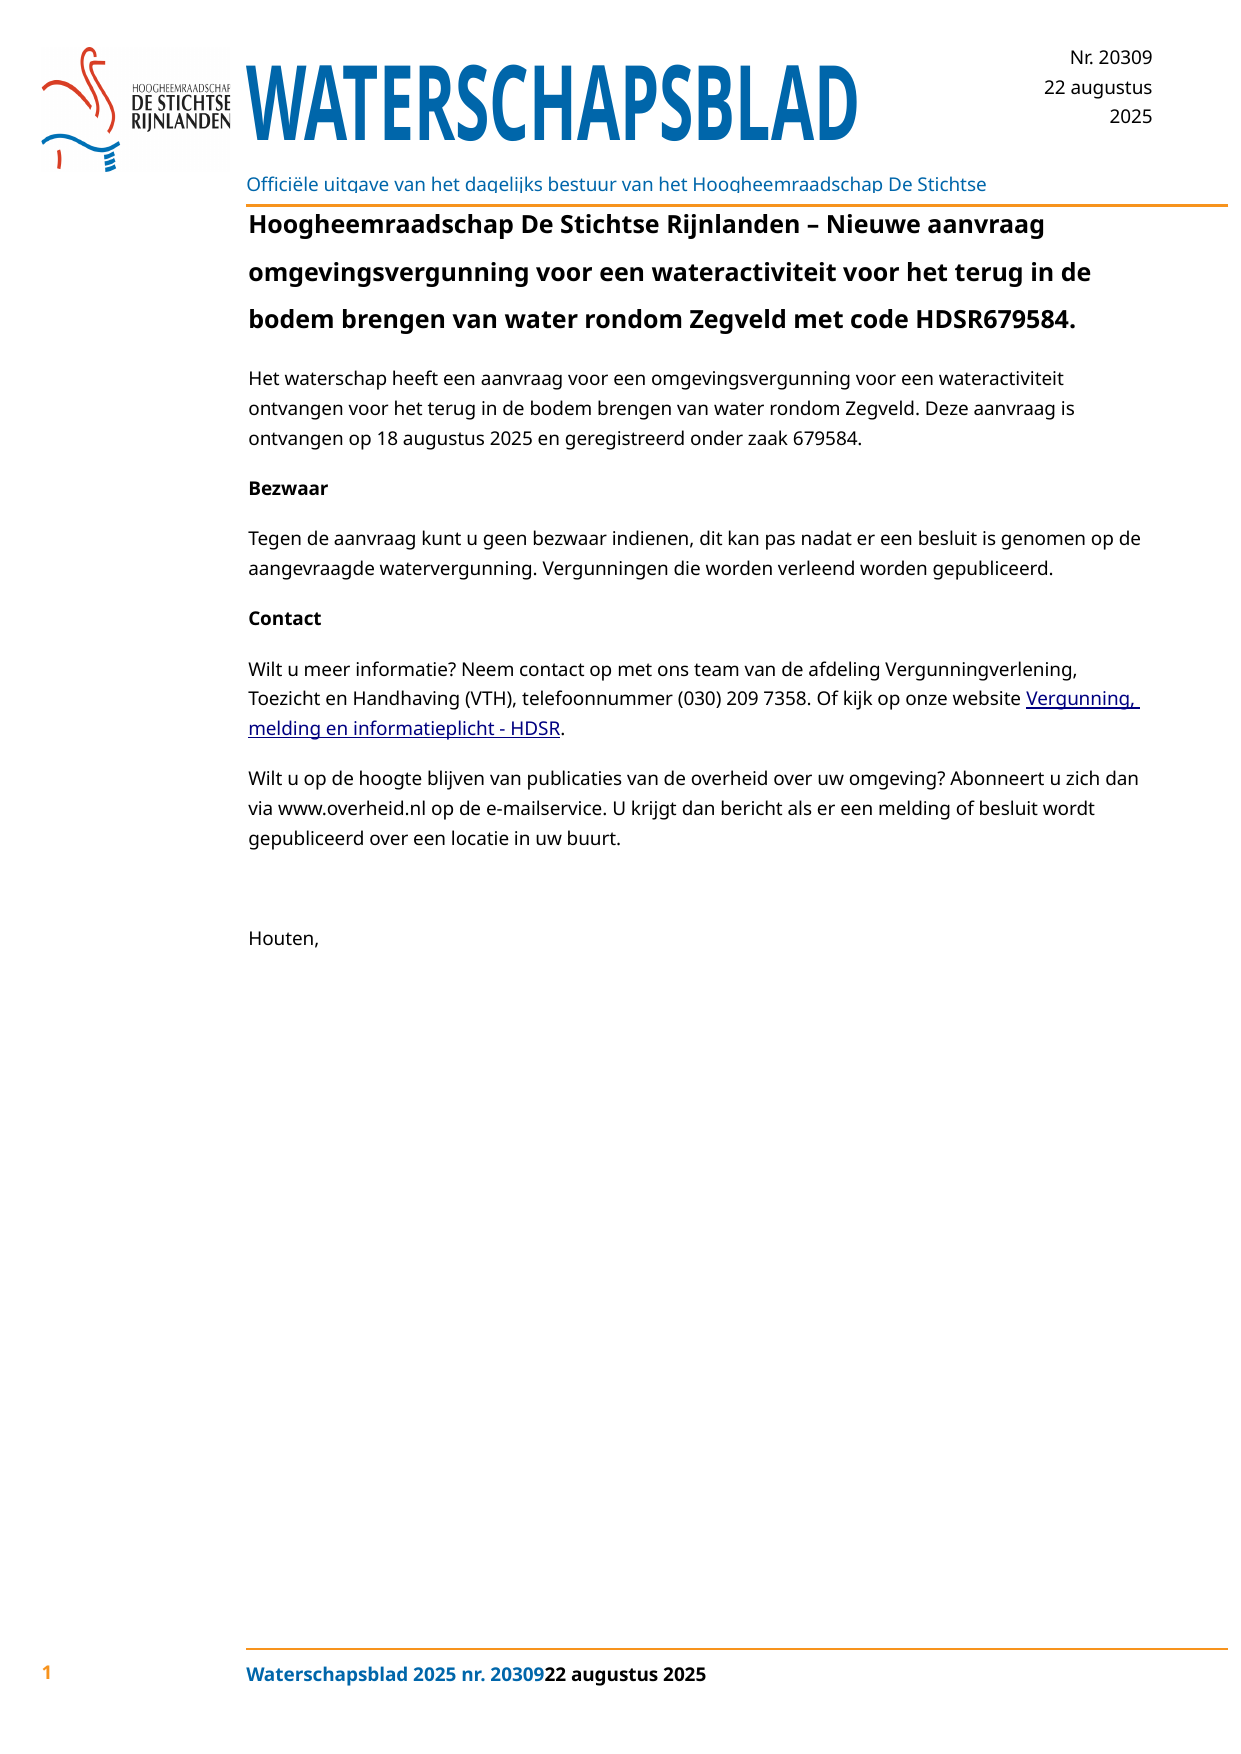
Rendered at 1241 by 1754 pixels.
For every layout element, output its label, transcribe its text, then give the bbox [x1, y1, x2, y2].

text Tegen de aanvraag kunt u geen bezwaar indienen, dit kan pas nadat er een besluit is genomen op de aangevraagde watervergunning. Vergunningen die worden verleend worden gepubliceerd. [248, 526, 1152, 581]
text Het waterschap heeft een aanvraag voor een omgevingsvergunning voor een wateractiviteit ontvangen voor het terug in de bodem brengen van water rondom Zegveld. Deze aanvraag is ontvangen op 18 augustus 2025 en geregistreerd onder zaak 679584. [248, 366, 1152, 450]
text Hoogheemraadschap De Stichtse Rijnlanden – Nieuwe aanvraag omgevingsvergunning voor een wateractiviteit voor het terug in de bodem brengen van water rondom Zegveld met code HDSR679584. [248, 207, 1152, 336]
text Bezwaar [248, 475, 1152, 501]
text Wilt u meer informatie? Neem contact op met ons team van de afdeling Vergunningverlening, Toezicht en Handhaving (VTH), telefoonnummer (030) 209 7358. Of kijk op onze website Vergunning, melding en informatieplicht - HDSR. [248, 656, 1152, 741]
text Contact [248, 606, 1152, 631]
picture [41, 47, 231, 172]
text Houten, [248, 926, 1152, 951]
text Wilt u op de hoogte blijven van publicaties van de overheid over uw omgeving? Abonneert u zich dan via www.overheid.nl op de e-mailservice. U krijgt dan bericht als er een melding of besluit wordt gepubliceerd over een locatie in uw buurt. [248, 766, 1152, 850]
